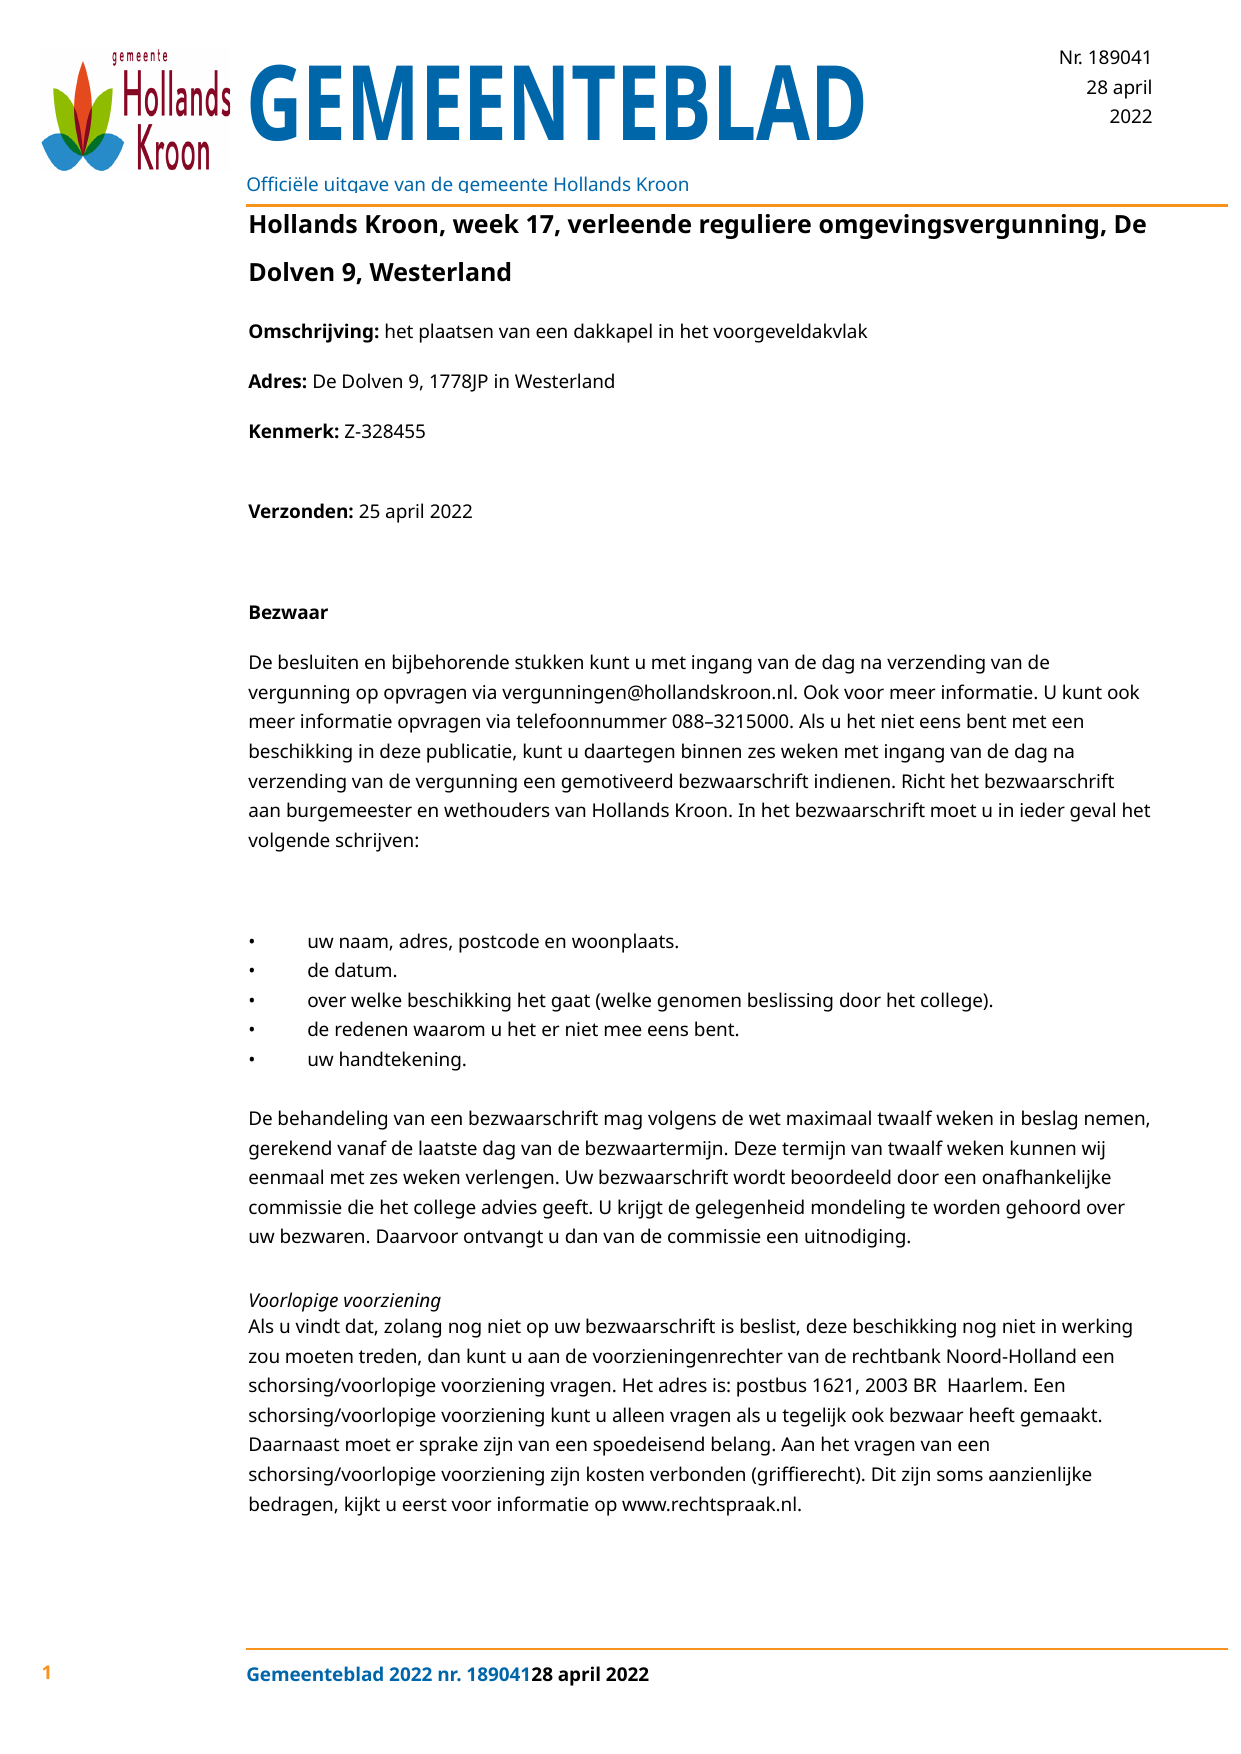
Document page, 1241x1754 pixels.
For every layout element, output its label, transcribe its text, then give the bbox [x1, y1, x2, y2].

text Voorlopige voorziening [248, 1288, 1152, 1313]
text Hollands Kroon, week 17, verleende reguliere omgevingsvergunning, De Dolven 9, Westerland [248, 207, 1152, 288]
list uw naam, adres, postcode en woonplaats. [248, 928, 1152, 953]
text Verzonden: 25 april 2022 [248, 498, 1152, 524]
text Als u vindt dat, zolang nog niet op uw bezwaarschrift is beslist, deze beschikking nog niet in werking zou moeten treden, dan kunt u aan de voorzieningenrechter van de rechtbank Noord-Holland een schorsing/voorlopige voorziening vragen. Het adres is: postbus 1621, 2003 BR Haarlem. Een schorsing/voorlopige voorziening kunt u alleen vragen als u tegelijk ook bezwaar heeft gemaakt. Daarnaast moet er sprake zijn van een spoedeisend belang. Aan het vragen van een schorsing/voorlopige voorziening zijn kosten verbonden (griffierecht). Dit zijn soms aanzienlijke bedragen, kijkt u eerst voor informatie op www.rechtspraak.nl. [248, 1313, 1152, 1517]
text Kenmerk: Z-328455 [248, 419, 1152, 444]
list de datum. [248, 957, 1152, 983]
text Adres: De Dolven 9, 1778JP in Westerland [248, 368, 1152, 394]
table_header [248, 469, 700, 495]
table_header [700, 469, 1152, 495]
list de redenen waarom u het er niet mee eens bent. [248, 1017, 1152, 1042]
list uw handtekening. [248, 1046, 1152, 1072]
text De besluiten en bijbehorende stukken kunt u met ingang van de dag na verzending van de vergunning op opvragen via vergunningen@hollandskroon.nl. Ook voor meer informatie. U kunt ook meer informatie opvragen via telefoonnummer 088–3215000. Als u het niet eens bent met een beschikking in deze publicatie, kunt u daartegen binnen zes weken met ingang van de dag na verzending van de vergunning een gemotiveerd bezwaarschrift indienen. Richt het bezwaarschrift aan burgemeester en wethouders van Hollands Kroon. In het bezwaarschrift moet u in ieder geval het volgende schrijven: [248, 649, 1152, 853]
list over welke beschikking het gaat (welke genomen beslissing door het college). [248, 987, 1152, 1013]
text De behandeling van een bezwaarschrift mag volgens de wet maximaal twaalf weken in beslag nemen, gerekend vanaf de laatste dag van de bezwaartermijn. Deze termijn van twaalf weken kunnen wij eenmaal met zes weken verlengen. Uw bezwaarschrift wordt beoordeeld door een onafhankelijke commissie die het college advies geeft. U krijgt de gelegenheid mondeling te worden gehoord over uw bezwaren. Daarvoor ontvangt u dan van de commissie een uitnodiging. [248, 1105, 1152, 1249]
text Omschrijving: het plaatsen van een dakkapel in het voorgeveldakvlak [248, 318, 1152, 344]
text Bezwaar [248, 599, 1152, 625]
picture [41, 47, 231, 172]
